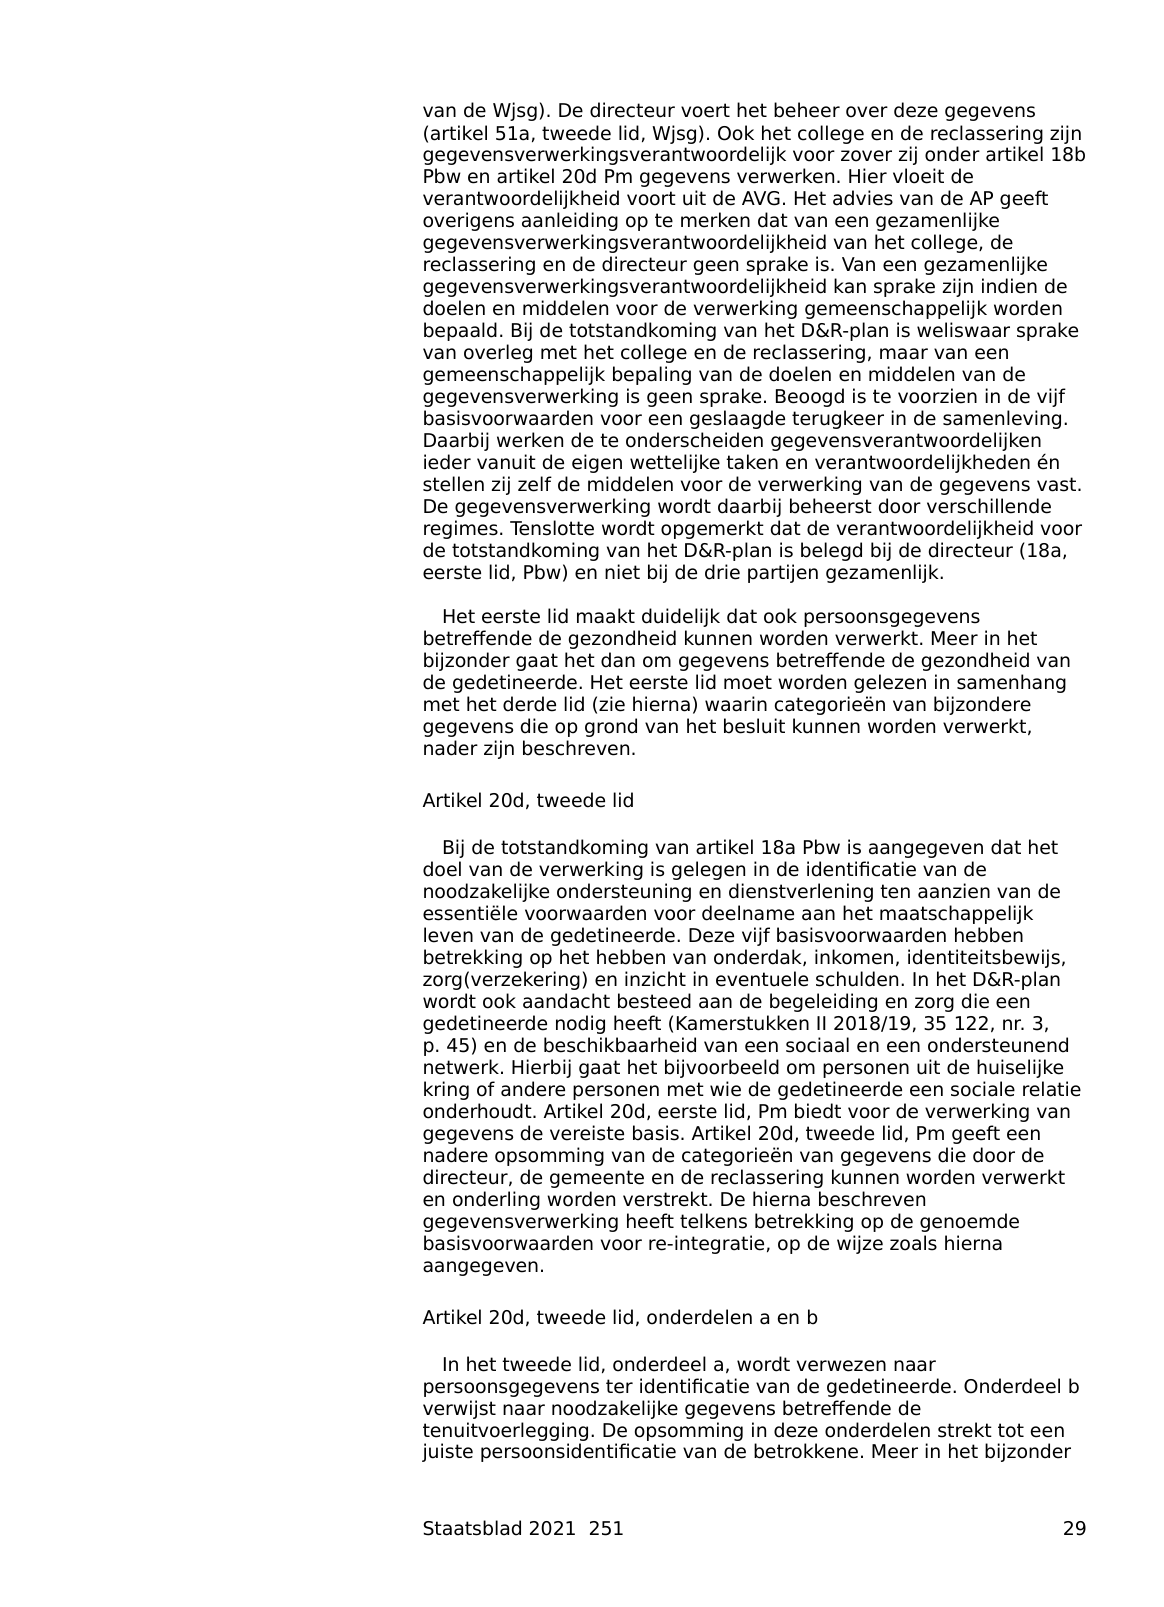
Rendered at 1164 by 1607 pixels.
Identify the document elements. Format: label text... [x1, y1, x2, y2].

text Bij de totstandkoming van artikel 18a Pbw is aangegeven dat het doel van de verwerking is gelegen in de identificatie van de noodzakelijke ondersteuning en dienstverlening ten aanzien van de essentiële voorwaarden voor deelname aan het maatschappelijk leven van de gedetineerde. Deze vijf basisvoorwaarden hebben betrekking op het hebben van onderdak, inkomen, identiteitsbewijs, zorg(verzekering) en inzicht in eventuele schulden. In het D&R-plan wordt ook aandacht besteed aan de begeleiding en zorg die een gedetineerde nodig heeft (Kamerstukken II 2018/19, 35 122, nr. 3, p. 45) en de beschikbaarheid van een sociaal en een ondersteunend netwerk. Hierbij gaat het bijvoorbeeld om personen uit de huiselijke kring of andere personen met wie de gedetineerde een sociale relatie onderhoudt. Artikel 20d, eerste lid, Pm biedt voor de verwerking van gegevens de vereiste basis. Artikel 20d, tweede lid, Pm geeft een nadere opsomming van de categorieën van gegevens die door de directeur, de gemeente en de reclassering kunnen worden verwerkt en onderling worden verstrekt. De hierna beschreven gegevensverwerking heeft telkens betrekking op de genoemde basisvoorwaarden voor re-integratie, op de wijze zoals hierna aangegeven. [422, 837, 1087, 1277]
text Het eerste lid maakt duidelijk dat ook persoonsgegevens betreffende de gezondheid kunnen worden verwerkt. Meer in het bijzonder gaat het dan om gegevens betreffende de gezondheid van de gedetineerde. Het eerste lid moet worden gelezen in samenhang met het derde lid (zie hierna) waarin categorieën van bijzondere gegevens die op grond van het besluit kunnen worden verwerkt, nader zijn beschreven. [422, 606, 1087, 760]
text In het tweede lid, onderdeel a, wordt verwezen naar persoonsgegevens ter identificatie van de gedetineerde. Onderdeel b verwijst naar noodzakelijke gegevens betreffende de tenuitvoerlegging. De opsomming in deze onderdelen strekt tot een juiste persoonsidentificatie van de betrokkene. Meer in het bijzonder [422, 1353, 1087, 1463]
text van de Wjsg). De directeur voert het beheer over deze gegevens (artikel 51a, tweede lid, Wjsg). Ook het college en de reclassering zijn gegevensverwerkingsverantwoordelijk voor zover zij onder artikel 18b Pbw en artikel 20d Pm gegevens verwerken. Hier vloeit de verantwoordelijkheid voort uit de AVG. Het advies van de AP geeft overigens aanleiding op te merken dat van een gezamenlijke gegevensverwerkingsverantwoordelijkheid van het college, de reclassering en de directeur geen sprake is. Van een gezamenlijke gegevensverwerkingsverantwoordelijkheid kan sprake zijn indien de doelen en middelen voor de verwerking gemeenschappelijk worden bepaald. Bij de totstandkoming van het D&R-plan is weliswaar sprake van overleg met het college en de reclassering, maar van een gemeenschappelijk bepaling van de doelen en middelen van de gegevensverwerking is geen sprake. Beoogd is te voorzien in de vijf basisvoorwaarden voor een geslaagde terugkeer in de samenleving. Daarbij werken de te onderscheiden gegevensverantwoordelijken ieder vanuit de eigen wettelijke taken en verantwoordelijkheden én stellen zij zelf de middelen voor de verwerking van de gegevens vast. De gegevensverwerking wordt daarbij beheerst door verschillende regimes. Tenslotte wordt opgemerkt dat de verantwoordelijkheid voor de totstandkoming van het D&R-plan is belegd bij de directeur (18a, eerste lid, Pbw) en niet bij de drie partijen gezamenlijk. [422, 100, 1087, 584]
subtitle Artikel 20d, tweede lid [422, 790, 1087, 812]
subtitle Artikel 20d, tweede lid, onderdelen a en b [422, 1307, 1087, 1328]
